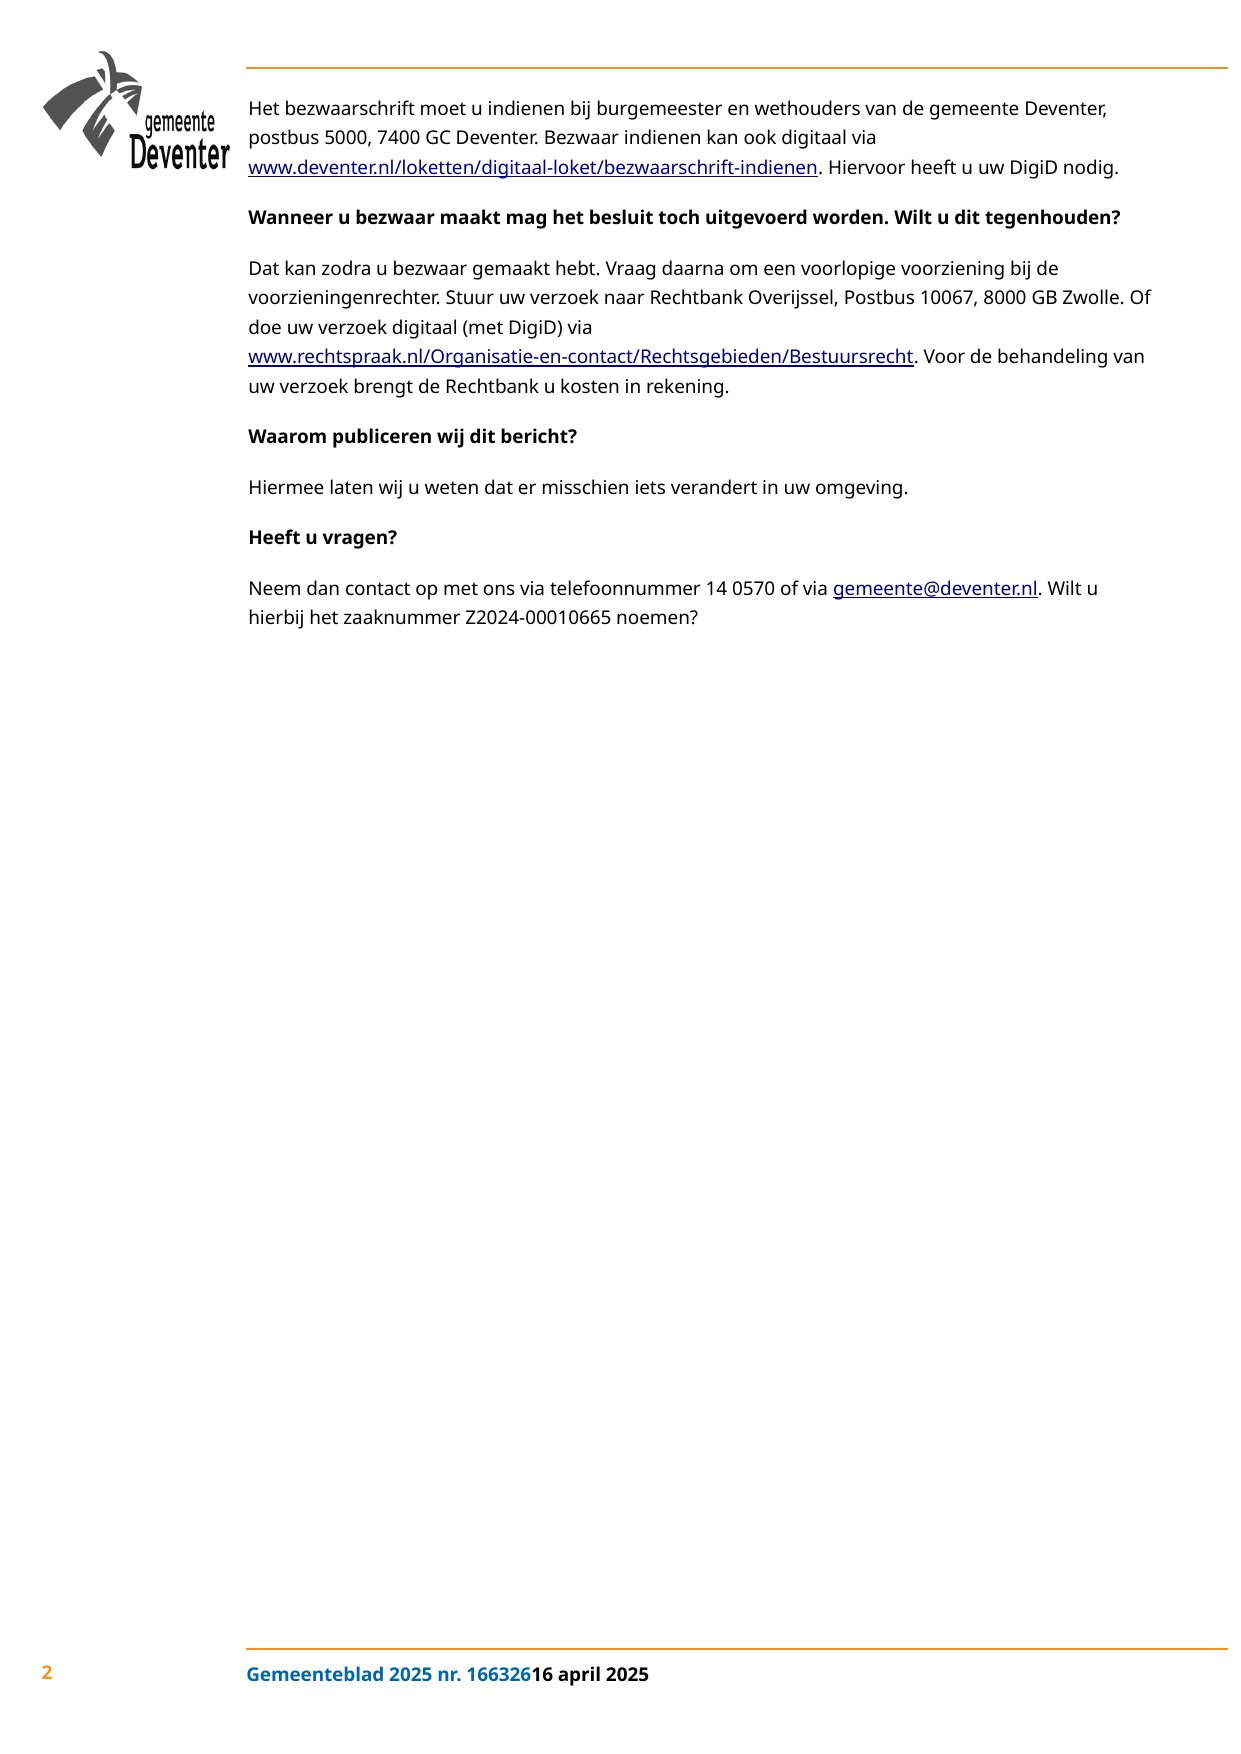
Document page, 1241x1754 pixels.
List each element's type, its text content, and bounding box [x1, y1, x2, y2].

picture [41, 47, 231, 172]
text Waarom publiceren wij dit bericht? [248, 423, 1152, 449]
text Heeft u vragen? [248, 524, 1152, 550]
text Hiermee laten wij u weten dat er misschien iets verandert in uw omgeving. [248, 474, 1152, 500]
text Wanneer u bezwaar maakt mag het besluit toch uitgevoerd worden. Wilt u dit tegenhouden? [248, 204, 1152, 230]
text Dat kan zodra u bezwaar gemaakt hebt. Vraag daarna om een voorlopige voorziening bij de voorzieningenrechter. Stuur uw verzoek naar Rechtbank Overijssel, Postbus 10067, 8000 GB Zwolle. Of doe uw verzoek digitaal (met DigiD) via www.rechtspraak.nl/Organisatie-en-contact/Rechtsgebieden/Bestuursrecht. Voor de behandeling van uw verzoek brengt de Rechtbank u kosten in rekening. [248, 255, 1152, 399]
text Neem dan contact op met ons via telefoonnummer 14 0570 of via gemeente@deventer.nl. Wilt u hierbij het zaaknummer Z2024-00010665 noemen? [248, 575, 1152, 630]
text Het bezwaarschrift moet u indienen bij burgemeester en wethouders van de gemeente Deventer, postbus 5000, 7400 GC Deventer. Bezwaar indienen kan ook digitaal via www.deventer.nl/loketten/digitaal-loket/bezwaarschrift-indienen. Hiervoor heeft u uw DigiD nodig. [248, 95, 1152, 180]
